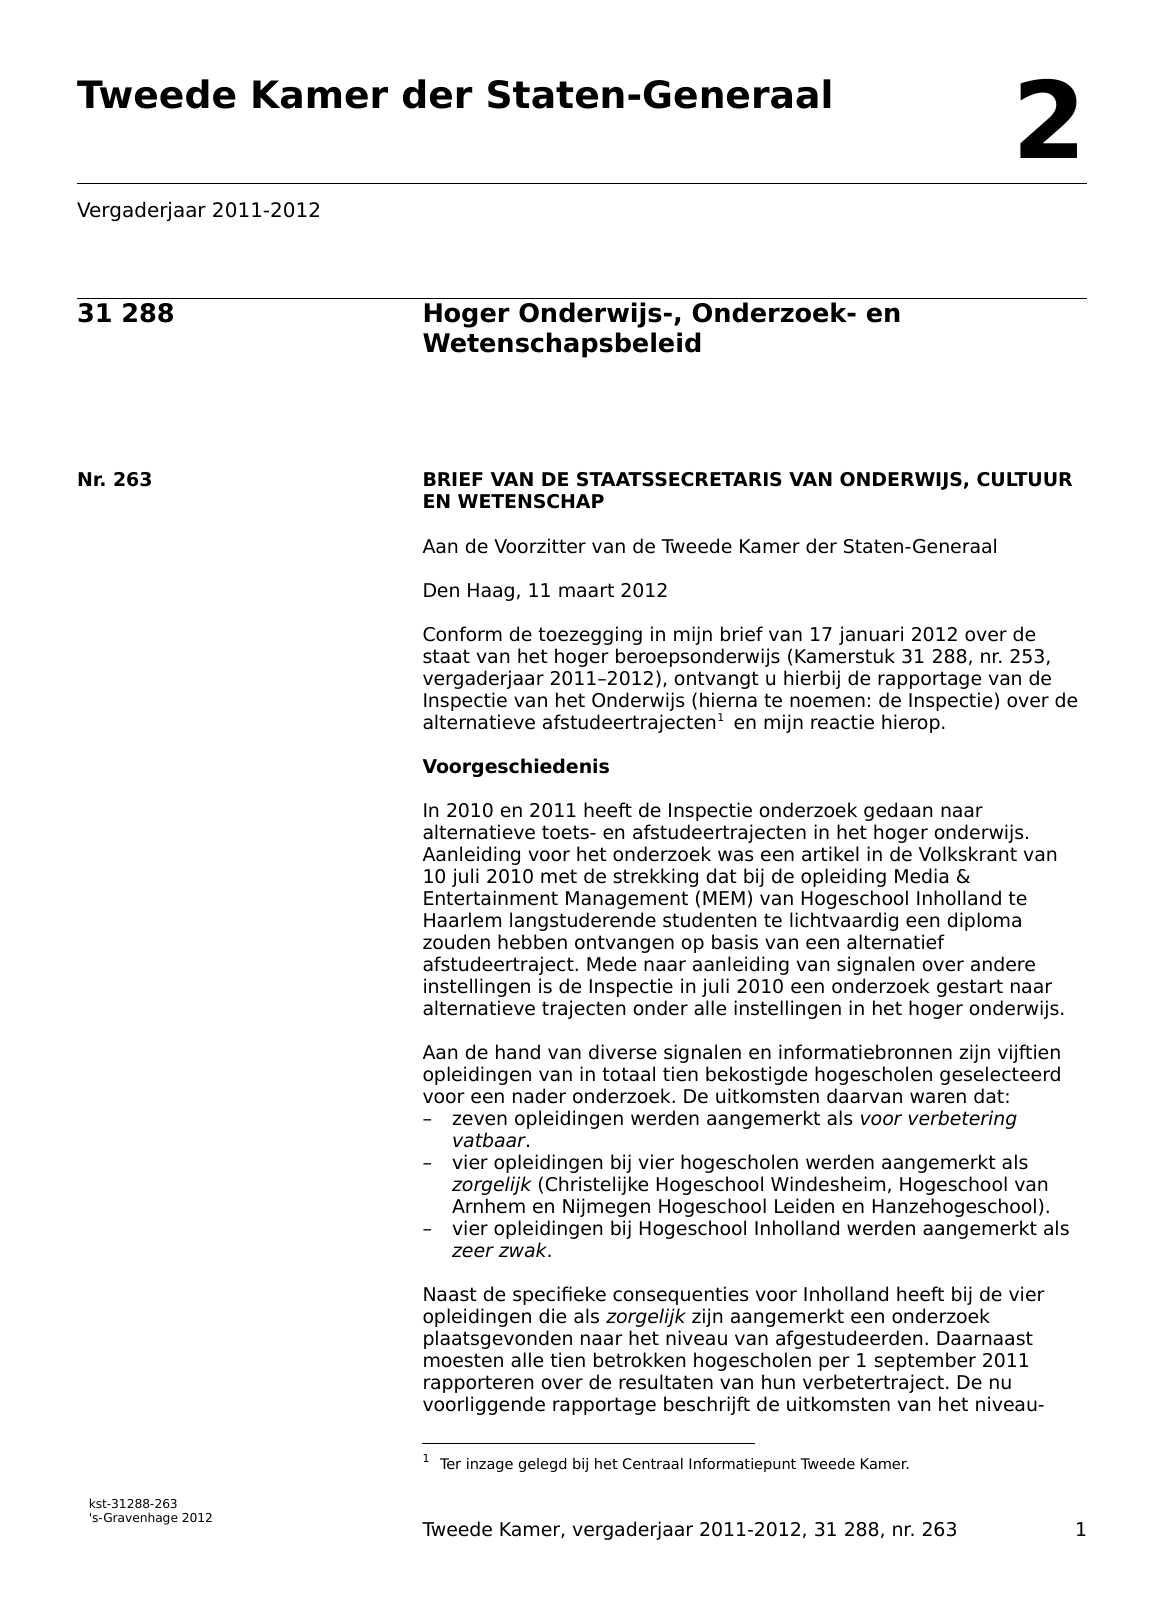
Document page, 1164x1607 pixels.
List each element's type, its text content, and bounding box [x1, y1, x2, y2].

table_cell Vergaderjaar 2011-2012 [77, 184, 1087, 298]
text 's-Gravenhage 2012 [88, 1511, 323, 1525]
text In 2010 en 2011 heeft de Inspectie onderzoek gedaan naar alternatieve toets- en afstudeertrajecten in het hoger onderwijs. Aanleiding voor het onderzoek was een artikel in de Volkskrant van 10 juli 2010 met de strekking dat bij de opleiding Media & Entertainment Management (MEM) van Hogeschool Inholland te Haarlem langstuderende studenten te lichtvaardig een diploma zouden hebben ontvangen op basis van een alternatief afstudeertraject. Mede naar aanleiding van signalen over andere instellingen is de Inspectie in juli 2010 een onderzoek gestart naar alternatieve trajecten onder alle instellingen in het hoger onderwijs. [422, 800, 1087, 1020]
text Den Haag, 11 maart 2012 [422, 580, 1087, 602]
text Conform de toezegging in mijn brief van 17 januari 2012 over de staat van het hoger beroepsonderwijs (Kamerstuk 31 288, nr. 253, vergaderjaar 2011–2012), ontvangt u hierbij de rapportage van de Inspectie van het Onderwijs (hierna te noemen: de Inspectie) over de alternatieve afstudeertrajecten en mijn reactie hierop. [422, 624, 1087, 734]
text kst-31288-263 [88, 1497, 323, 1511]
text Ter inzage gelegd bij het Centraal Informatiepunt Tweede Kamer. [422, 1452, 1087, 1474]
table_header Tweede Kamer der Staten-Generaal [77, 59, 886, 183]
text Aan de Voorzitter van de Tweede Kamer der Staten-Generaal [422, 536, 1087, 557]
subtitle 31 288 Hoger Onderwijs-, Onderzoek- en Wetenschapsbeleid [77, 299, 1087, 358]
text – vier opleidingen bij vier hogescholen werden aangemerkt als zorgelijk (Christelijke Hogeschool Windesheim, Hogeschool van Arnhem en Nijmegen Hogeschool Leiden en Hanzehogeschool). [422, 1152, 1087, 1218]
table_header 2 [886, 59, 1087, 183]
text – zeven opleidingen werden aangemerkt als voor verbetering vatbaar. [422, 1108, 1087, 1152]
text – vier opleidingen bij Hogeschool Inholland werden aangemerkt als zeer zwak. [422, 1218, 1087, 1262]
text Naast de specifieke consequenties voor Inholland heeft bij de vier opleidingen die als zorgelijk zijn aangemerkt een onderzoek plaatsgevonden naar het niveau van afgestudeerden. Daarnaast moesten alle tien betrokken hogescholen per 1 september 2011 rapporteren over de resultaten van hun verbetertraject. De nu voorliggende rapportage beschrijft de uitkomsten van het niveau- [422, 1284, 1087, 1416]
subtitle Nr. 263 BRIEF VAN DE STAATSSECRETARIS VAN ONDERWIJS, CULTUUR EN WETENSCHAP [77, 469, 1087, 513]
subtitle Voorgeschiedenis [422, 756, 1087, 778]
text Aan de hand van diverse signalen en informatiebronnen zijn vijftien opleidingen van in totaal tien bekostigde hogescholen geselecteerd voor een nader onderzoek. De uitkomsten daarvan waren dat: [422, 1042, 1087, 1108]
